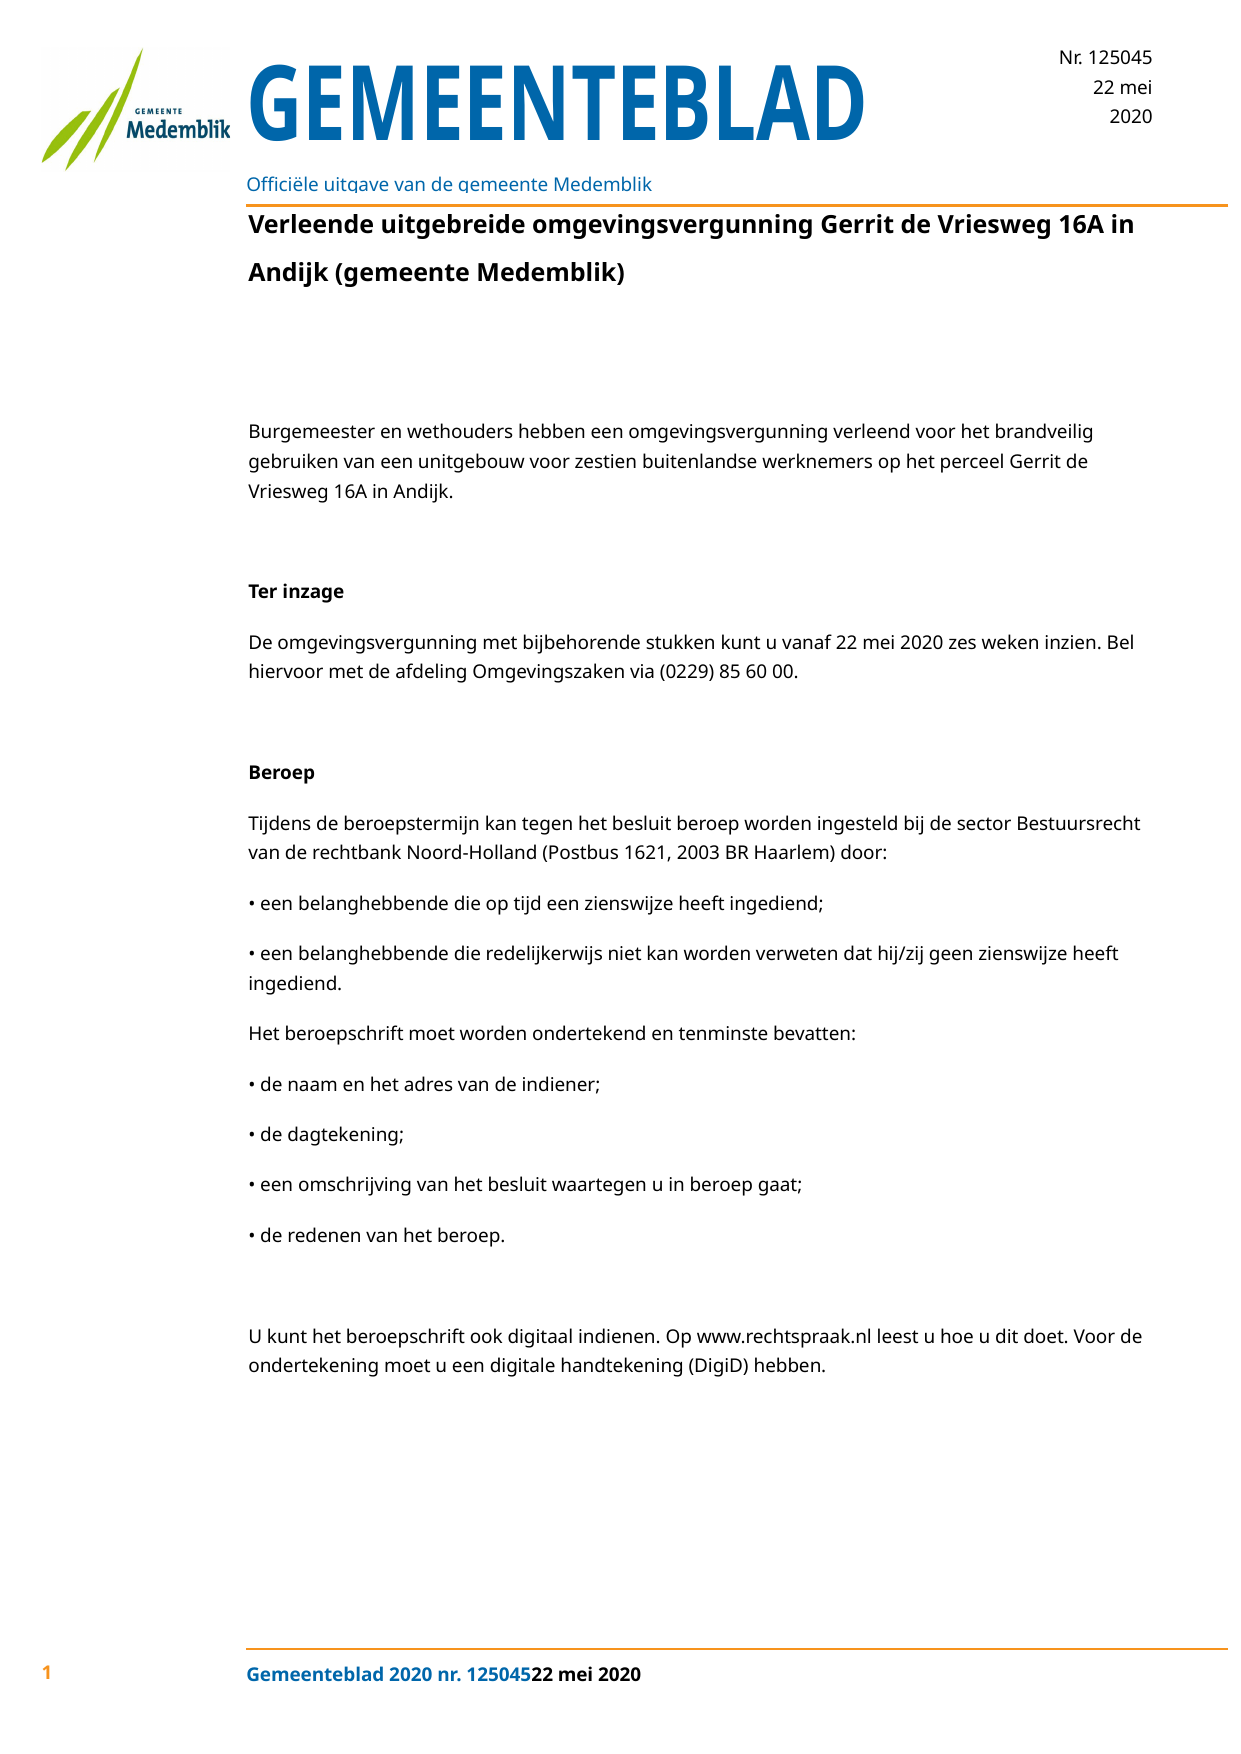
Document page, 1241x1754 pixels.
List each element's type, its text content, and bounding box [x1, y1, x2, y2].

text Beroep [248, 759, 1152, 785]
text • de redenen van het beroep. [248, 1222, 1152, 1248]
text U kunt het beroepschrift ook digitaal indienen. Op www.rechtspraak.nl leest u hoe u dit doet. Voor de ondertekening moet u een digitale handtekening (DigiD) hebben. [248, 1323, 1152, 1378]
text Het beroepschrift moet worden ondertekend en tenminste bevatten: [248, 1020, 1152, 1046]
picture [41, 47, 231, 172]
text • een omschrijving van het besluit waartegen u in beroep gaat; [248, 1172, 1152, 1197]
text • een belanghebbende die op tijd een zienswijze heeft ingediend; [248, 890, 1152, 916]
text Verleende uitgebreide omgevingsvergunning Gerrit de Vriesweg 16A in Andijk (gemeente Medemblik) [248, 207, 1152, 288]
text • de naam en het adres van de indiener; [248, 1071, 1152, 1097]
text Ter inzage [248, 579, 1152, 604]
text Burgemeester en wethouders hebben een omgevingsvergunning verleend voor het brandveilig gebruiken van een unitgebouw voor zestien buitenlandse werknemers op het perceel Gerrit de Vriesweg 16A in Andijk. [248, 419, 1152, 504]
text • een belanghebbende die redelijkerwijs niet kan worden verweten dat hij/zij geen zienswijze heeft ingediend. [248, 940, 1152, 996]
text De omgevingsvergunning met bijbehorende stukken kunt u vanaf 22 mei 2020 zes weken inzien. Bel hiervoor met de afdeling Omgevingszaken via (0229) 85 60 00. [248, 629, 1152, 684]
text • de dagtekening; [248, 1121, 1152, 1147]
text Tijdens de beroepstermijn kan tegen het besluit beroep worden ingesteld bij de sector Bestuursrecht van de rechtbank Noord-Holland (Postbus 1621, 2003 BR Haarlem) door: [248, 810, 1152, 865]
